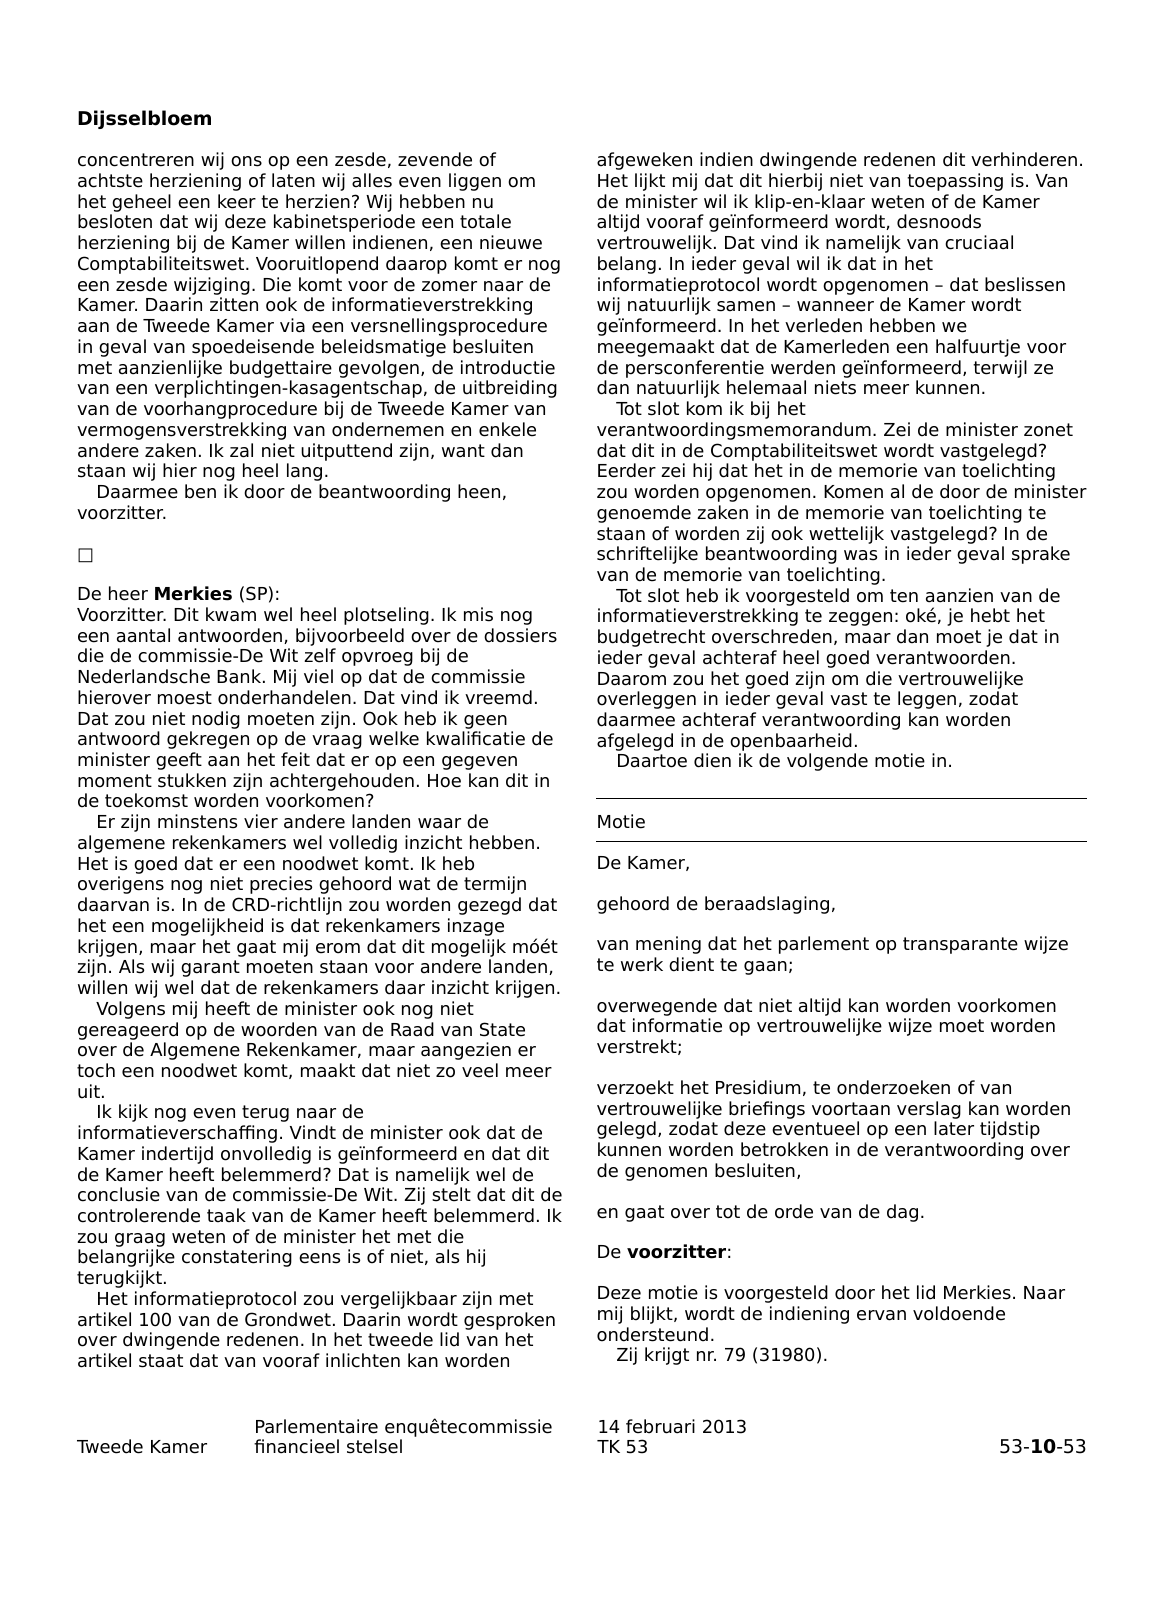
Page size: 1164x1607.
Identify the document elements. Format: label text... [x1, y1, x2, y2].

text Tot slot heb ik voorgesteld om ten aanzien van de informatieverstrekking te zeggen: oké, je hebt het budgetrecht overschreden, maar dan moet je dat in ieder geval achteraf heel goed verantwoorden. Daarom zou het goed zijn om die vertrouwelijke overleggen in ieder geval vast te leggen, zodat daarmee achteraf verantwoording kan worden afgelegd in de openbaarheid. [596, 586, 1087, 751]
text concentreren wij ons op een zesde, zevende of achtste herziening of laten wij alles even liggen om het geheel een keer te herzien? Wij hebben nu besloten dat wij deze kabinetsperiode een totale herziening bij de Kamer willen indienen, een nieuwe Comptabiliteitswet. Vooruitlopend daarop komt er nog een zesde wijziging. Die komt voor de zomer naar de Kamer. Daarin zitten ook de informatieverstrekking aan de Tweede Kamer via een versnellingsprocedure in geval van spoedeisende beleidsmatige besluiten met aanzienlijke budgettaire gevolgen, de introductie van een verplichtingen-kasagentschap, de uitbreiding van de voorhangprocedure bij de Tweede Kamer van vermogensverstrekking van ondernemen en enkele andere zaken. Ik zal niet uitputtend zijn, want dan staan wij hier nog heel lang. [77, 150, 567, 482]
text en gaat over tot de orde van de dag. [596, 1201, 1087, 1222]
text overwegende dat niet altijd kan worden voorkomen dat informatie op vertrouwelijke wijze moet worden verstrekt; [596, 996, 1087, 1058]
text De Kamer, [596, 853, 1087, 873]
text gehoord de beraadslaging, [596, 893, 1087, 914]
text van mening dat het parlement op transparante wijze te werk dient te gaan; [596, 934, 1087, 976]
text Volgens mij heeft de minister ook nog niet gereageerd op de woorden van de Raad van State over de Algemene Rekenkamer, maar aangezien er toch een noodwet komt, maakt dat niet zo veel meer uit. [77, 999, 567, 1102]
text Motie [596, 812, 1087, 833]
text De voorzitter: [596, 1242, 1087, 1263]
text Deze motie is voorgesteld door het lid Merkies. Naar mij blijkt, wordt de indiening ervan voldoende ondersteund. [596, 1283, 1087, 1345]
text De heer Merkies (SP): [77, 584, 567, 605]
text Het informatieprotocol zou vergelijkbaar zijn met artikel 100 van de Grondwet. Daarin wordt gesproken over dwingende redenen. In het tweede lid van het artikel staat dat van vooraf inlichten kan worden [77, 1289, 567, 1372]
text Zij krijgt nr. 79 (31980). [596, 1345, 1087, 1366]
text Daartoe dien ik de volgende motie in. [596, 751, 1087, 772]
text Tot slot kom ik bij het verantwoordingsmemorandum. Zei de minister zonet dat dit in de Comptabiliteitswet wordt vastgelegd? Eerder zei hij dat het in de memorie van toelichting zou worden opgenomen. Komen al de door de minister genoemde zaken in de memorie van toelichting te staan of worden zij ook wettelijk vastgelegd? In de schriftelijke beantwoording was in ieder geval sprake van de memorie van toelichting. [596, 399, 1087, 586]
text □ [77, 543, 567, 564]
text Ik kijk nog even terug naar de informatieverschaffing. Vindt de minister ook dat de Kamer indertijd onvolledig is geïnformeerd en dat dit de Kamer heeft belemmerd? Dat is namelijk wel de conclusie van de commissie-De Wit. Zij stelt dat dit de controlerende taak van de Kamer heeft belemmerd. Ik zou graag weten of de minister het met die belangrijke constatering eens is of niet, als hij terugkijkt. [77, 1102, 567, 1289]
text verzoekt het Presidium, te onderzoeken of van vertrouwelijke briefings voortaan verslag kan worden gelegd, zodat deze eventueel op een later tijdstip kunnen worden betrokken in de verantwoording over de genomen besluiten, [596, 1078, 1087, 1181]
text Voorzitter. Dit kwam wel heel plotseling. Ik mis nog een aantal antwoorden, bijvoorbeeld over de dossiers die de commissie-De Wit zelf opvroeg bij de Nederlandsche Bank. Mij viel op dat de commissie hierover moest onderhandelen. Dat vind ik vreemd. Dat zou niet nodig moeten zijn. Ook heb ik geen antwoord gekregen op de vraag welke kwalificatie de minister geeft aan het feit dat er op een gegeven moment stukken zijn achtergehouden. Hoe kan dit in de toekomst worden voorkomen? [77, 605, 567, 812]
text Er zijn minstens vier andere landen waar de algemene rekenkamers wel volledig inzicht hebben. Het is goed dat er een noodwet komt. Ik heb overigens nog niet precies gehoord wat de termijn daarvan is. In de CRD-richtlijn zou worden gezegd dat het een mogelijkheid is dat rekenkamers inzage krijgen, maar het gaat mij erom dat dit mogelijk móét zijn. Als wij garant moeten staan voor andere landen, willen wij wel dat de rekenkamers daar inzicht krijgen. [77, 812, 567, 999]
text afgeweken indien dwingende redenen dit verhinderen. Het lijkt mij dat dit hierbij niet van toepassing is. Van de minister wil ik klip-en-klaar weten of de Kamer altijd vooraf geïnformeerd wordt, desnoods vertrouwelijk. Dat vind ik namelijk van cruciaal belang. In ieder geval wil ik dat in het informatieprotocol wordt opgenomen – dat beslissen wij natuurlijk samen – wanneer de Kamer wordt geïnformeerd. In het verleden hebben we meegemaakt dat de Kamerleden een halfuurtje voor de persconferentie werden geïnformeerd, terwijl ze dan natuurlijk helemaal niets meer kunnen. [596, 150, 1087, 399]
text Daarmee ben ik door de beantwoording heen, voorzitter. [77, 482, 567, 523]
